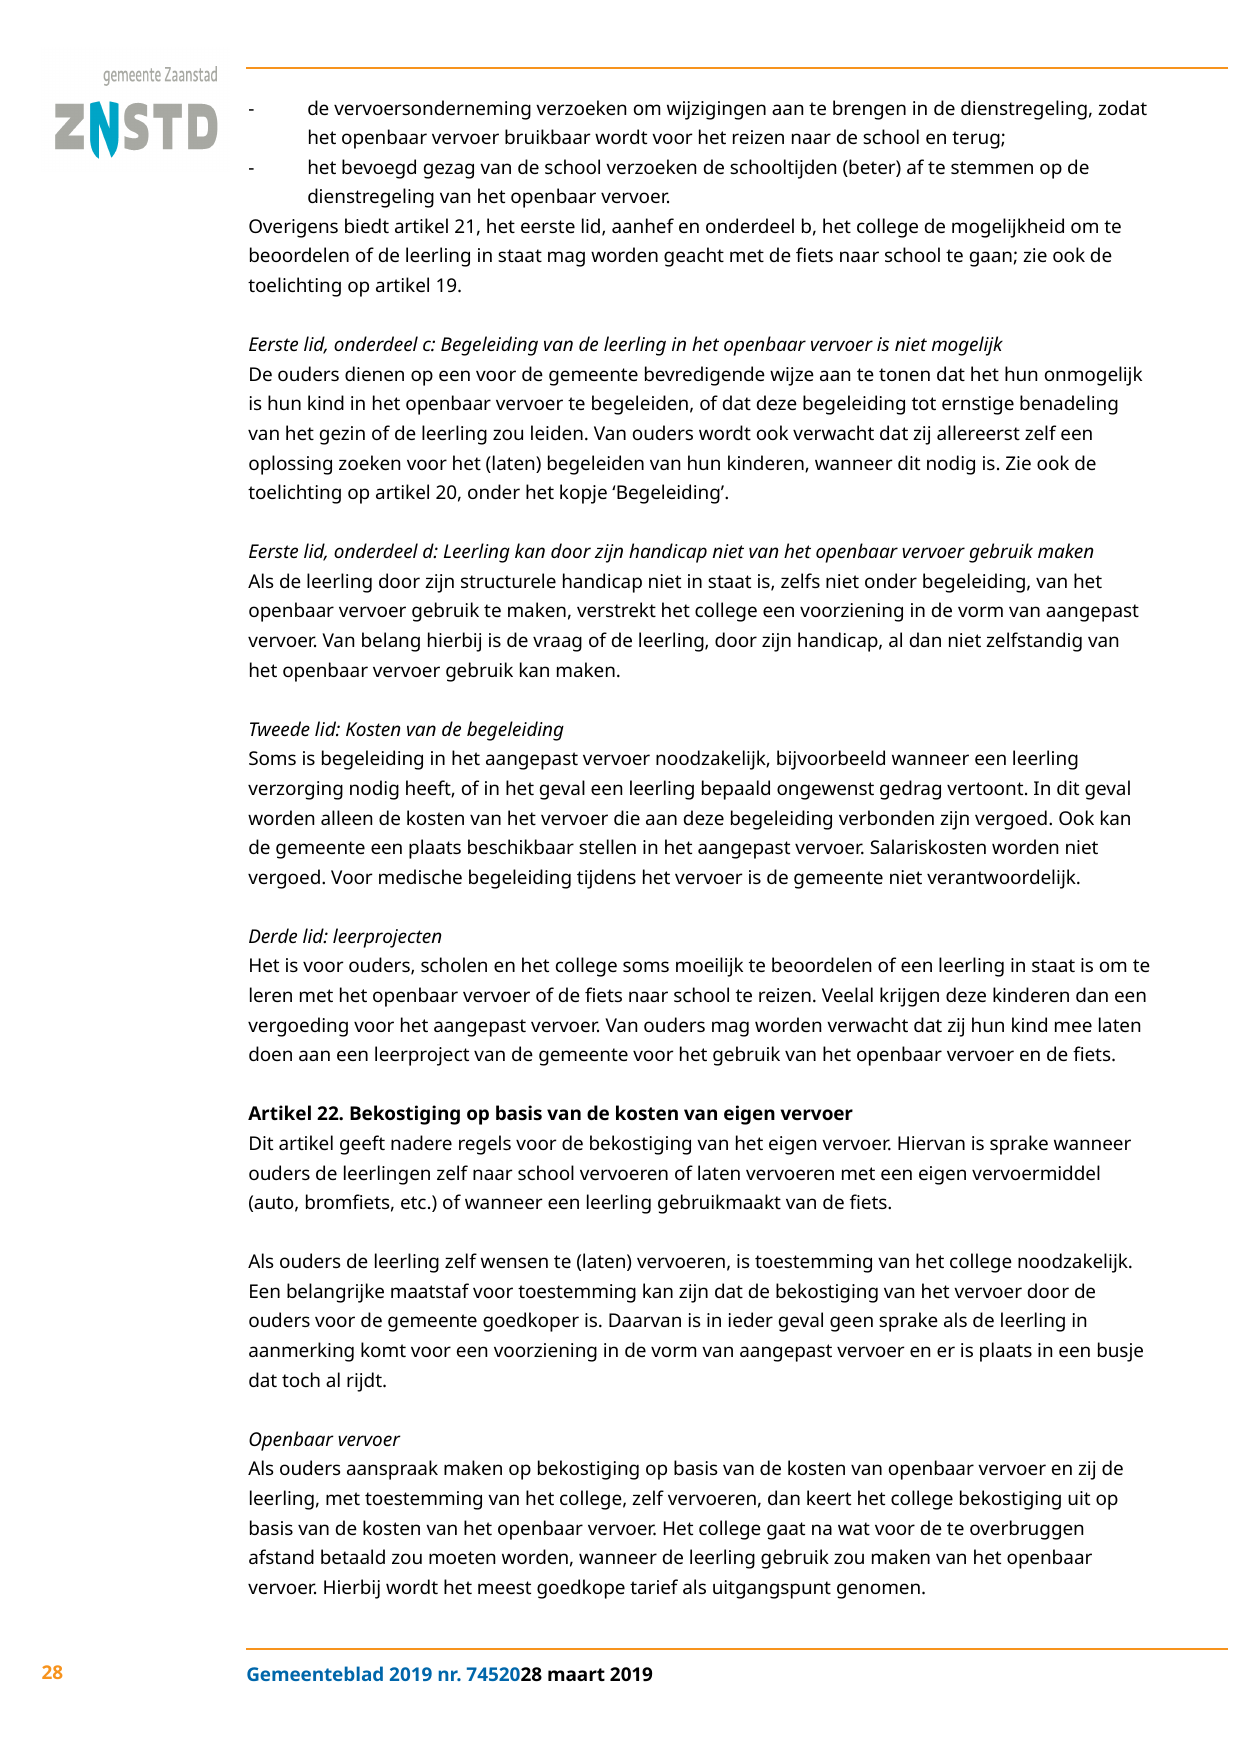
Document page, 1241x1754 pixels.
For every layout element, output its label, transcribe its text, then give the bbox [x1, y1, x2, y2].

text Tweede lid: Kosten van de begeleiding [248, 716, 1152, 742]
list de vervoersonderneming verzoeken om wijzigingen aan te brengen in de dienstregeling, zodat het openbaar vervoer bruikbaar wordt voor het reizen naar de school en terug; [248, 95, 1152, 150]
text Openbaar vervoer [248, 1426, 1152, 1452]
text Soms is begeleiding in het aangepast vervoer noodzakelijk, bijvoorbeeld wanneer een leerling verzorging nodig heeft, of in het geval een leerling bepaald ongewenst gedrag vertoont. In dit geval worden alleen de kosten van het vervoer die aan deze begeleiding verbonden zijn vergoed. Ook kan de gemeente een plaats beschikbaar stellen in het aangepast vervoer. Salariskosten worden niet vergoed. Voor medische begeleiding tijdens het vervoer is de gemeente niet verantwoordelijk. [248, 746, 1152, 890]
text Overigens biedt artikel 21, het eerste lid, aanhef en onderdeel b, het college de mogelijkheid om te beoordelen of de leerling in staat mag worden geacht met de fiets naar school te gaan; zie ook de toelichting op artikel 19. [248, 213, 1152, 298]
text Eerste lid, onderdeel c: Begeleiding van de leerling in het openbaar vervoer is niet mogelijk [248, 331, 1152, 357]
text Als ouders aanspraak maken op bekostiging op basis van de kosten van openbaar vervoer en zij de leerling, met toestemming van het college, zelf vervoeren, dan keert het college bekostiging uit op basis van de kosten van het openbaar vervoer. Het college gaat na wat voor de te overbruggen afstand betaald zou moeten worden, wanneer de leerling gebruik zou maken van het openbaar vervoer. Hierbij wordt het meest goedkope tarief als uitgangspunt genomen. [248, 1456, 1152, 1600]
text Derde lid: leerprojecten [248, 923, 1152, 949]
text Het is voor ouders, scholen en het college soms moeilijk te beoordelen of een leerling in staat is om te leren met het openbaar vervoer of de fiets naar school te reizen. Veelal krijgen deze kinderen dan een vergoeding voor het aangepast vervoer. Van ouders mag worden verwacht dat zij hun kind mee laten doen aan een leerproject van de gemeente voor het gebruik van het openbaar vervoer en de fiets. [248, 953, 1152, 1067]
list het bevoegd gezag van de school verzoeken de schooltijden (beter) af te stemmen op de dienstregeling van het openbaar vervoer. [248, 154, 1152, 209]
text De ouders dienen op een voor de gemeente bevredigende wijze aan te tonen dat het hun onmogelijk is hun kind in het openbaar vervoer te begeleiden, of dat deze begeleiding tot ernstige benadeling van het gezin of de leerling zou leiden. Van ouders wordt ook verwacht dat zij allereerst zelf een oplossing zoeken voor het (laten) begeleiden van hun kinderen, wanneer dit nodig is. Zie ook de toelichting op artikel 20, onder het kopje ‘Begeleiding’. [248, 361, 1152, 505]
text Dit artikel geeft nadere regels voor de bekostiging van het eigen vervoer. Hiervan is sprake wanneer ouders de leerlingen zelf naar school vervoeren of laten vervoeren met een eigen vervoermiddel (auto, bromfiets, etc.) of wanneer een leerling gebruikmaakt van de fiets. [248, 1130, 1152, 1215]
text Eerste lid, onderdeel d: Leerling kan door zijn handicap niet van het openbaar vervoer gebruik maken [248, 538, 1152, 564]
picture [41, 47, 231, 172]
text Als ouders de leerling zelf wensen te (laten) vervoeren, is toestemming van het college noodzakelijk. Een belangrijke maatstaf voor toestemming kan zijn dat de bekostiging van het vervoer door de ouders voor de gemeente goedkoper is. Daarvan is in ieder geval geen sprake als de leerling in aanmerking komt voor een voorziening in de vorm van aangepast vervoer en er is plaats in een busje dat toch al rijdt. [248, 1248, 1152, 1393]
text Als de leerling door zijn structurele handicap niet in staat is, zelfs niet onder begeleiding, van het openbaar vervoer gebruik te maken, verstrekt het college een voorziening in de vorm van aangepast vervoer. Van belang hierbij is de vraag of de leerling, door zijn handicap, al dan niet zelfstandig van het openbaar vervoer gebruik kan maken. [248, 568, 1152, 683]
text Artikel 22. Bekostiging op basis van de kosten van eigen vervoer [248, 1101, 1152, 1126]
